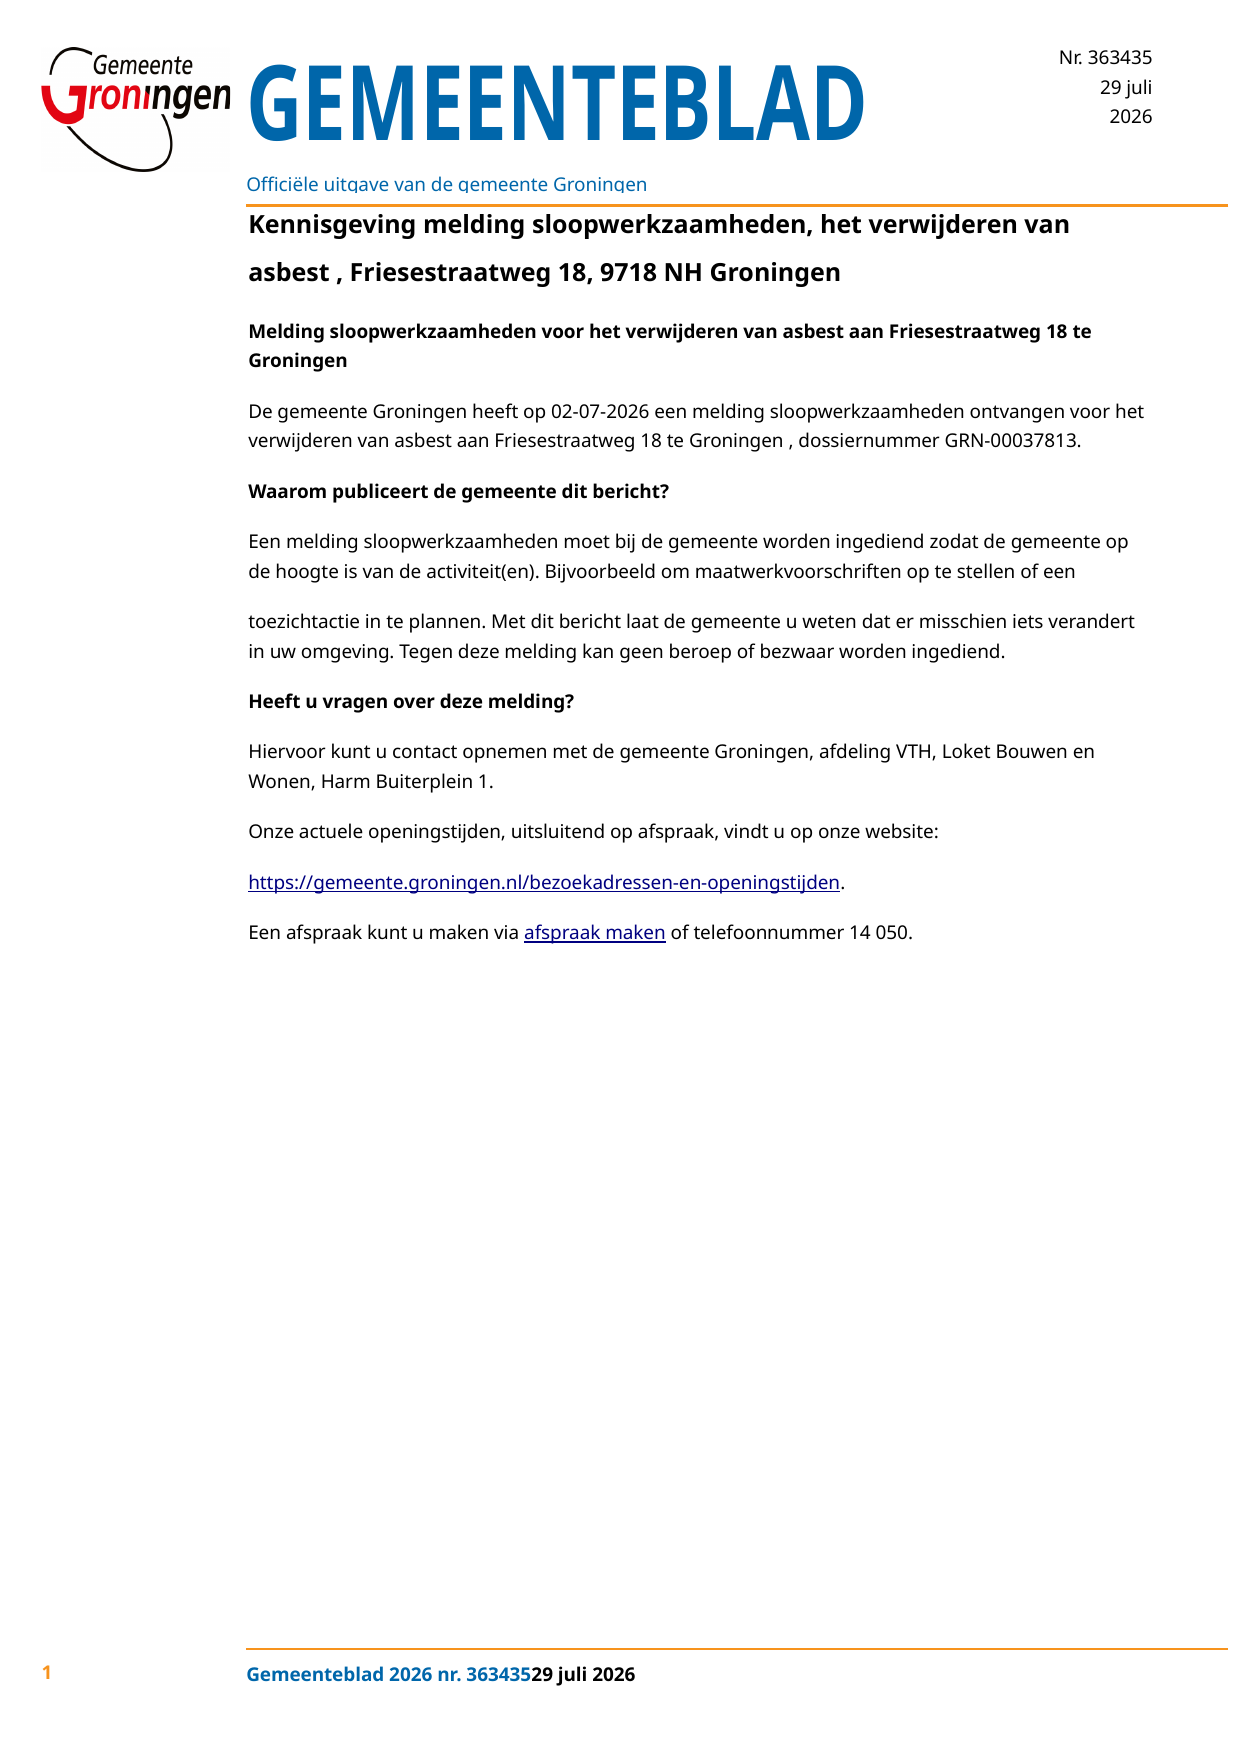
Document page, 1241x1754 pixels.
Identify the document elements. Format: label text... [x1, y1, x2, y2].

picture [41, 47, 231, 172]
text De gemeente Groningen heeft op 02-07-2026 een melding sloopwerkzaamheden ontvangen voor het verwijderen van asbest aan Friesestraatweg 18 te Groningen , dossiernummer GRN-00037813. [248, 398, 1152, 453]
text Melding sloopwerkzaamheden voor het verwijderen van asbest aan Friesestraatweg 18 te Groningen [248, 318, 1152, 373]
text https://gemeente.groningen.nl/bezoekadressen-en-openingstijden. [248, 869, 1152, 895]
text Onze actuele openingstijden, uitsluitend op afspraak, vindt u op onze website: [248, 819, 1152, 844]
text Kennisgeving melding sloopwerkzaamheden, het verwijderen van asbest , Friesestraatweg 18, 9718 NH Groningen [248, 207, 1152, 288]
text Hiervoor kunt u contact opnemen met de gemeente Groningen, afdeling VTH, Loket Bouwen en Wonen, Harm Buiterplein 1. [248, 739, 1152, 794]
text Heeft u vragen over deze melding? [248, 688, 1152, 714]
text Waarom publiceert de gemeente dit bericht? [248, 478, 1152, 504]
text toezichtactie in te plannen. Met dit bericht laat de gemeente u weten dat er misschien iets verandert in uw omgeving. Tegen deze melding kan geen beroep of bezwaar worden ingediend. [248, 608, 1152, 664]
text Een afspraak kunt u maken via afspraak maken of telefoonnummer 14 050. [248, 919, 1152, 945]
text Een melding sloopwerkzaamheden moet bij de gemeente worden ingediend zodat de gemeente op de hoogte is van de activiteit(en). Bijvoorbeeld om maatwerkvoorschriften op te stellen of een [248, 528, 1152, 584]
